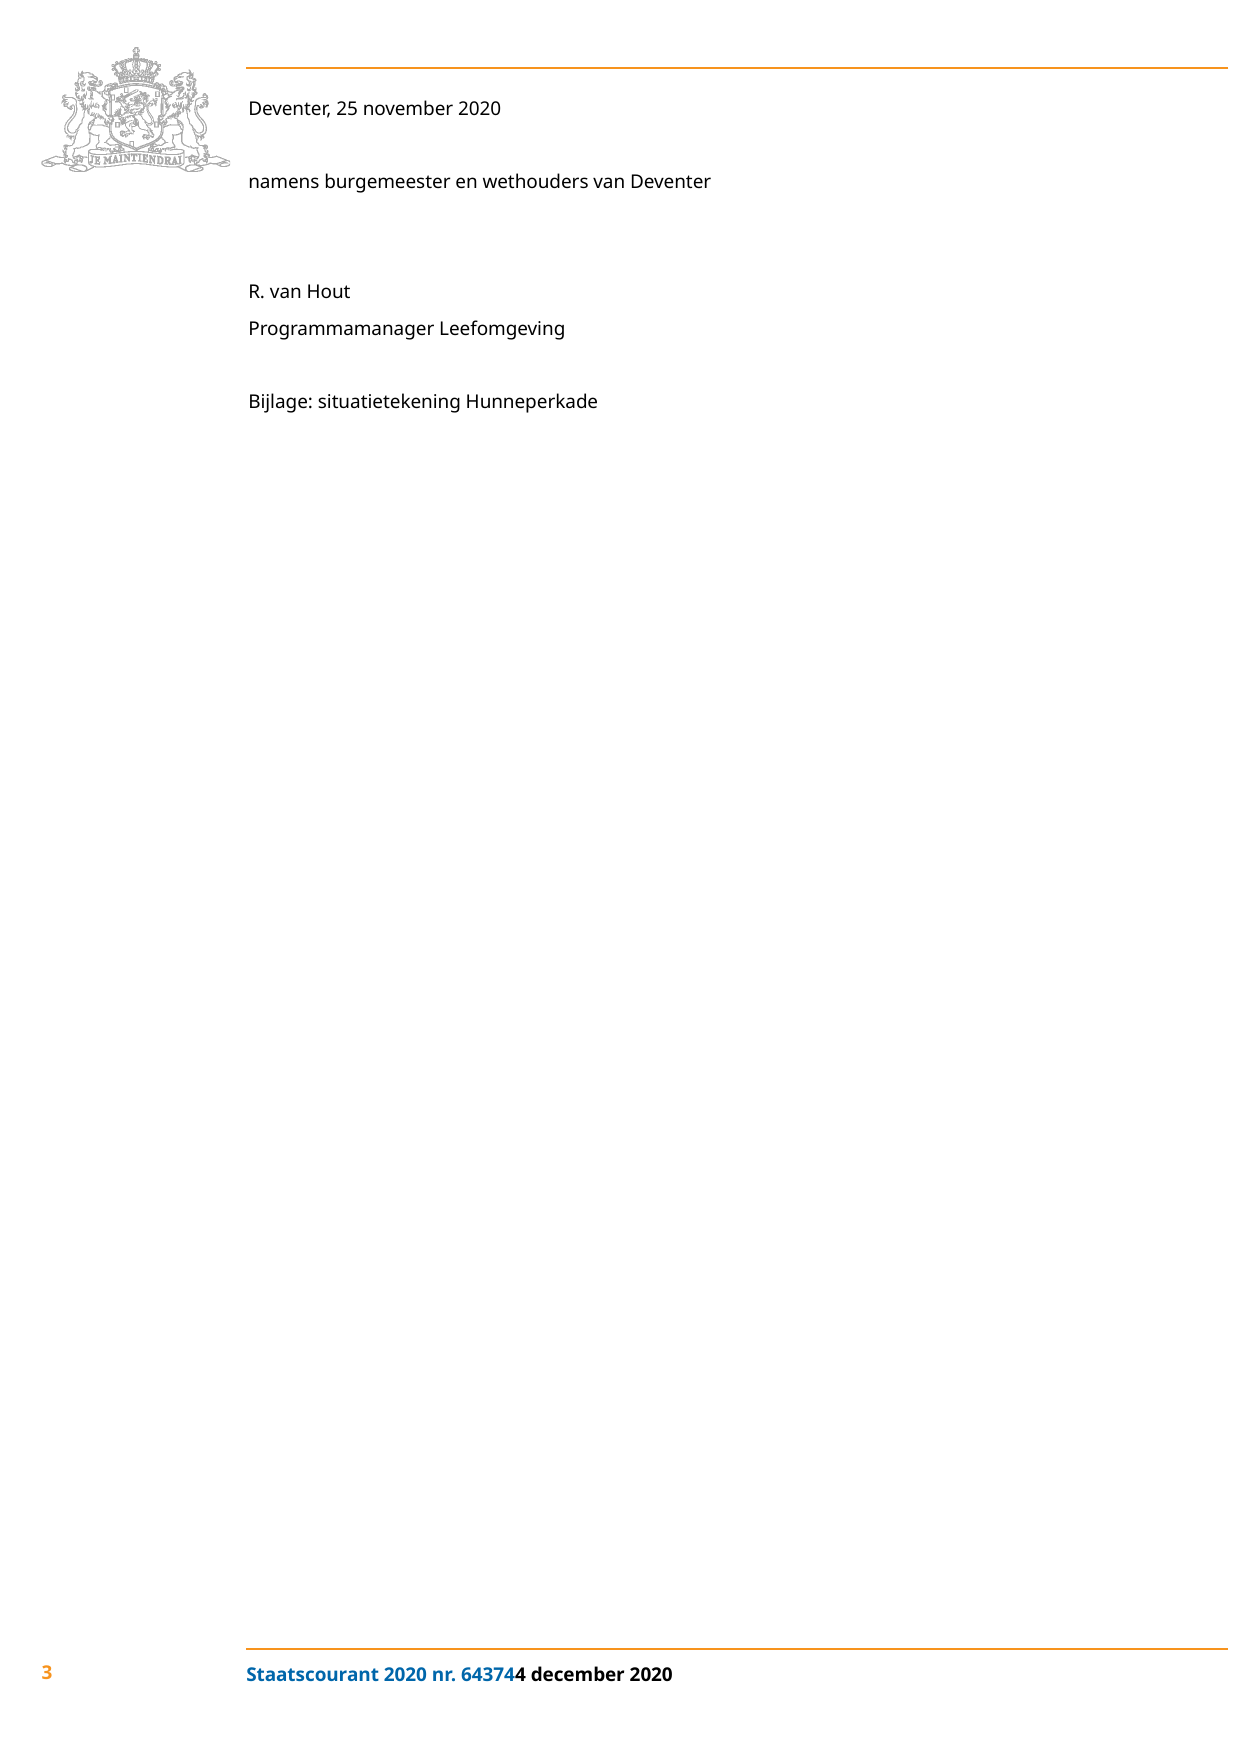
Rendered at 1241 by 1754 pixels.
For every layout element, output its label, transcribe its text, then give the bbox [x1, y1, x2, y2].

text Bijlage: situatietekening Hunneperkade [248, 388, 1152, 414]
text namens burgemeester en wethouders van Deventer [248, 168, 1152, 194]
text Deventer, 25 november 2020 [248, 95, 1152, 121]
picture [41, 47, 231, 172]
text R. van Hout [248, 278, 1152, 304]
text Programmamanager Leefomgeving [248, 315, 1152, 341]
